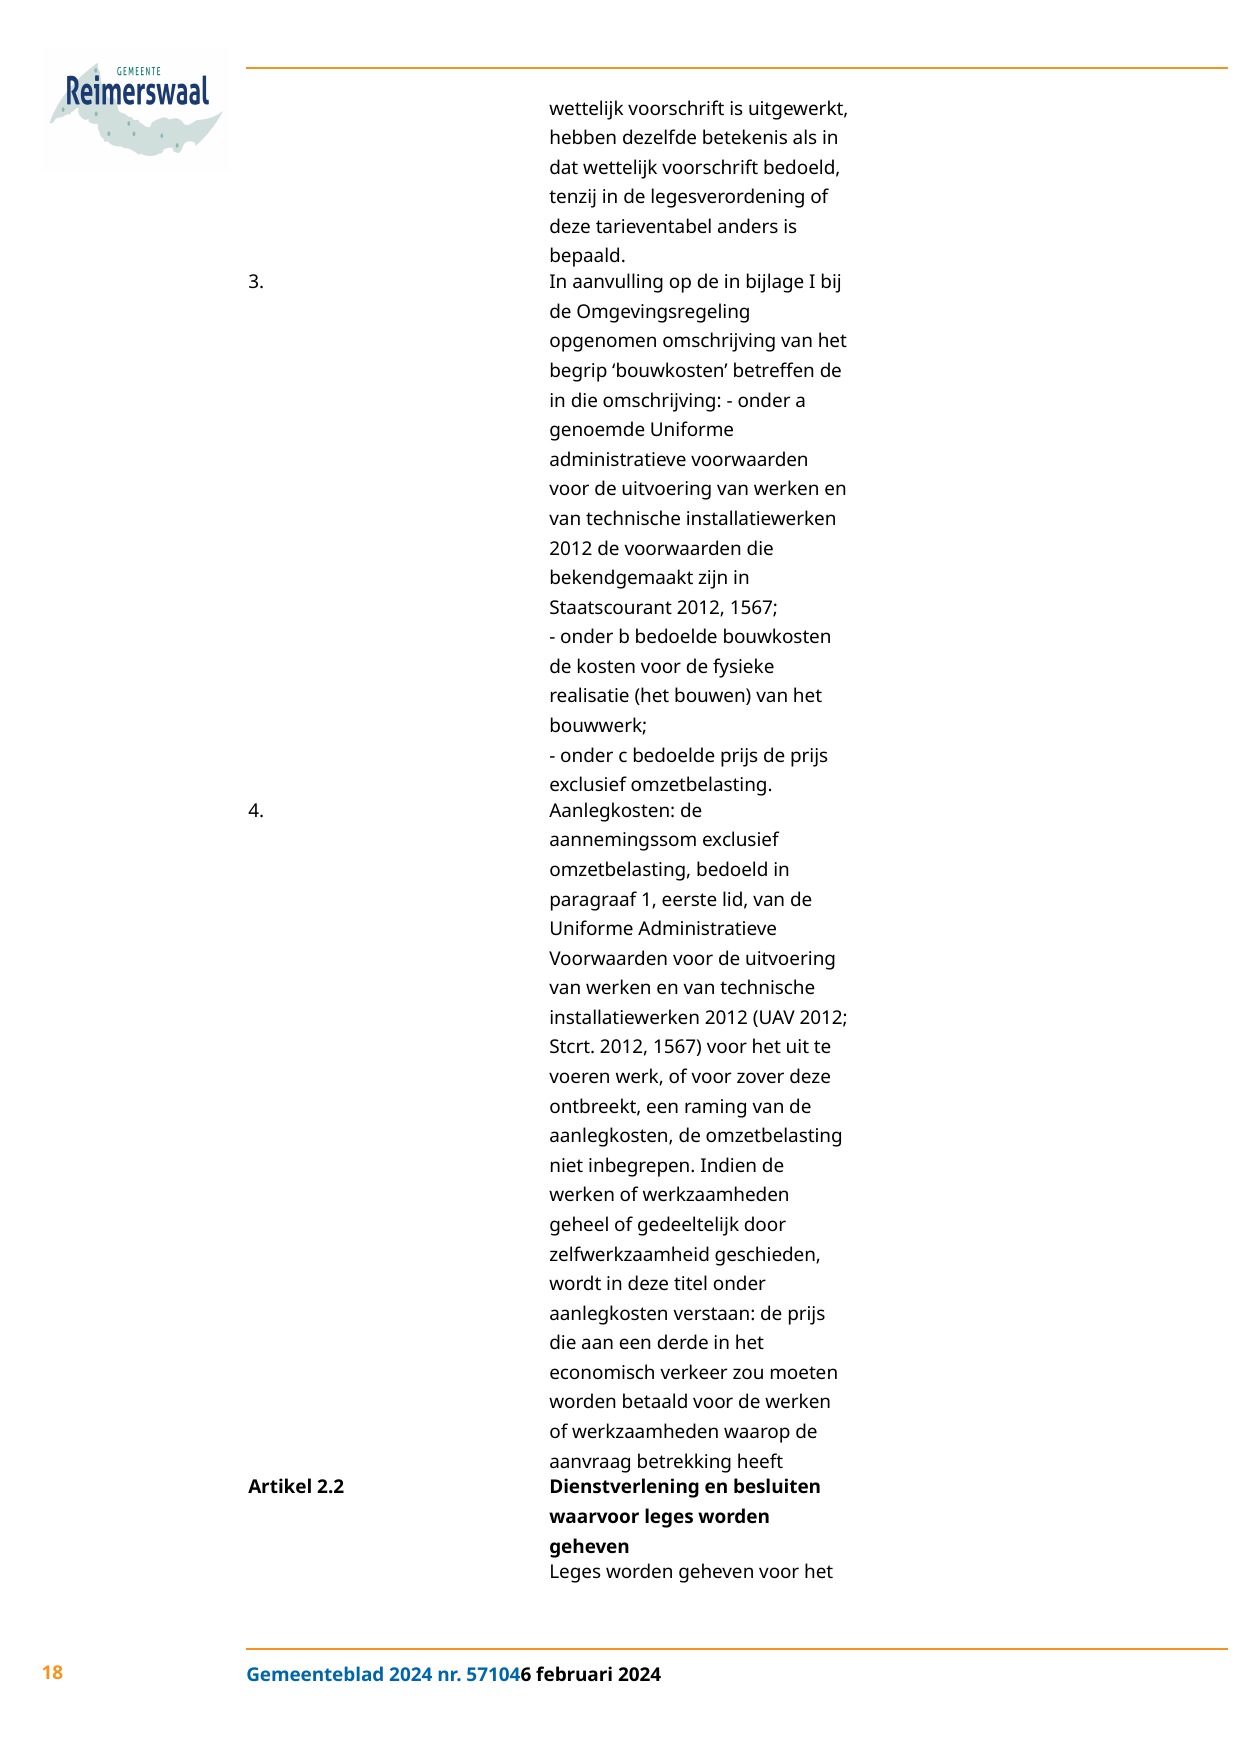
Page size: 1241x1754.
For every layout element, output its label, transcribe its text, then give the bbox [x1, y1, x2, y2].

table_cell [850, 1474, 1152, 1558]
table_cell 3. [248, 269, 549, 797]
table_cell [850, 1559, 1152, 1584]
table_cell [248, 95, 549, 268]
table_cell 4. [248, 797, 549, 1474]
table_cell Leges worden geheven voor het [549, 1559, 850, 1584]
table_cell wettelijk voorschrift is uitgewerkt, hebben dezelfde betekenis als in dat wettelijk voorschrift bedoeld, tenzij in de legesverordening of deze tarieventabel anders is bepaald. [549, 95, 850, 268]
table_cell Aanlegkosten: de aannemingssom exclusief omzetbelasting, bedoeld in paragraaf 1, eerste lid, van de Uniforme Administratieve Voorwaarden voor de uitvoering van werken en van technische installatiewerken 2012 (UAV 2012; Stcrt. 2012, 1567) voor het uit te voeren werk, of voor zover deze ontbreekt, een raming van de aanlegkosten, de omzetbelasting niet inbegrepen. Indien de werken of werkzaamheden geheel of gedeeltelijk door zelfwerkzaamheid geschieden, wordt in deze titel onder aanlegkosten verstaan: de prijs die aan een derde in het economisch verkeer zou moeten worden betaald voor de werken of werkzaamheden waarop de aanvraag betrekking heeft [549, 797, 850, 1474]
table_cell Artikel 2.2 [248, 1474, 549, 1558]
table_cell [850, 95, 1152, 268]
table_cell In aanvulling op de in bijlage I bij de Omgevingsregeling opgenomen omschrijving van het begrip ‘bouwkosten’ betreffen de in die omschrijving: - onder a genoemde Uniforme administratieve voorwaarden voor de uitvoering van werken en van technische installatiewerken 2012 de voorwaarden die bekendgemaakt zijn in Staatscourant 2012, 1567; - onder b bedoelde bouwkosten de kosten voor de fysieke realisatie (het bouwen) van het bouwwerk; - onder c bedoelde prijs de prijs exclusief omzetbelasting. [549, 269, 850, 797]
table_cell Dienstverlening en besluiten waarvoor leges worden geheven [549, 1474, 850, 1558]
table_cell [248, 1559, 549, 1584]
table_cell [850, 797, 1152, 1474]
picture [41, 47, 231, 172]
table_cell [850, 269, 1152, 797]
